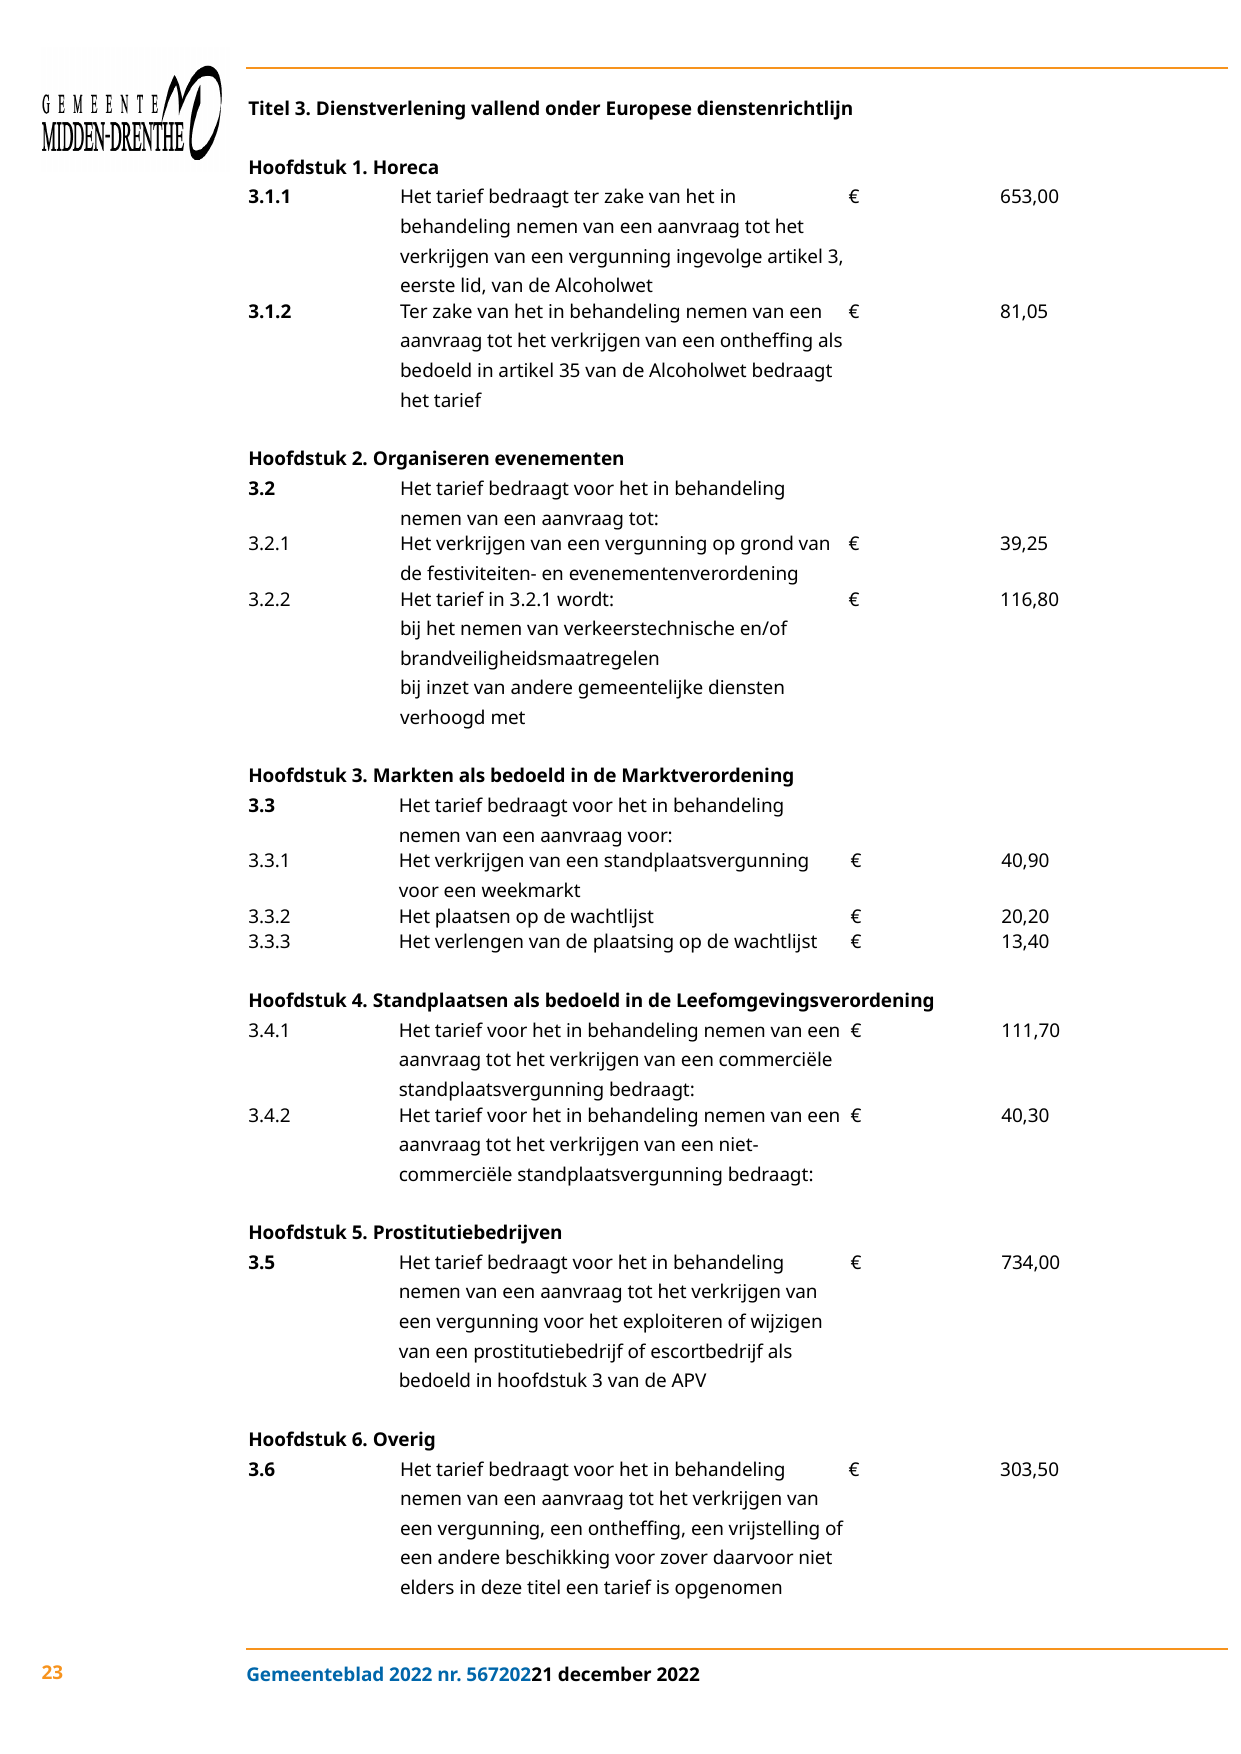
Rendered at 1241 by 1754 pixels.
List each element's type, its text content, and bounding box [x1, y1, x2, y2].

table_cell 40,30 [1001, 1102, 1152, 1187]
table_header € [850, 1249, 1001, 1393]
table_cell 81,05 [1000, 298, 1152, 413]
table_header 111,70 [1001, 1017, 1152, 1102]
table_header € [850, 1017, 1001, 1102]
table_header 3.3 [248, 792, 398, 848]
picture [41, 47, 231, 172]
table_cell € [848, 298, 1000, 413]
table_header Het tarief bedraagt ter zake van het in behandeling nemen van een aanvraag tot het verkrijgen van een vergunning ingevolge artikel 3, eerste lid, van de Alcoholwet [400, 184, 848, 298]
table_header 303,50 [1000, 1456, 1152, 1600]
text Hoofdstuk 3. Markten als bedoeld in de Marktverordening [248, 763, 1152, 788]
table_header 734,00 [1001, 1249, 1152, 1393]
table_header Het tarief bedraagt voor het in behandeling nemen van een aanvraag tot het verkrijgen van een vergunning, een ontheffing, een vrijstelling of een andere beschikking voor zover daarvoor niet elders in deze titel een tarief is opgenomen [400, 1456, 848, 1600]
table_header Het tarief bedraagt voor het in behandeling nemen van een aanvraag tot: [400, 475, 848, 530]
table_cell 20,20 [1001, 903, 1152, 929]
table_cell € [850, 929, 1001, 954]
table_cell Het plaatsen op de wachtlijst [399, 903, 850, 929]
table_header Het tarief voor het in behandeling nemen van een aanvraag tot het verkrijgen van een commerciële standplaatsvergunning bedraagt: [399, 1017, 850, 1102]
table_cell 3.1.2 [248, 298, 400, 413]
table_header 3.2 [248, 475, 400, 530]
table_cell € [850, 903, 1001, 929]
table_cell 3.3.1 [248, 848, 398, 903]
table_cell € [850, 1102, 1001, 1187]
table_header [1001, 792, 1152, 848]
table_header 3.5 [248, 1249, 398, 1393]
table_header Het tarief bedraagt voor het in behandeling nemen van een aanvraag voor: [399, 792, 850, 848]
table_header € [848, 184, 1000, 298]
text Hoofdstuk 4. Standplaatsen als bedoeld in de Leefomgevingsverordening [248, 987, 1152, 1013]
table_cell 116,80 [1000, 586, 1152, 730]
table_header Het tarief bedraagt voor het in behandeling nemen van een aanvraag tot het verkrijgen van een vergunning voor het exploiteren of wijzigen van een prostitutiebedrijf of escortbedrijf als bedoeld in hoofdstuk 3 van de APV [399, 1249, 850, 1393]
table_cell 39,25 [1000, 530, 1152, 586]
text Hoofdstuk 6. Overig [248, 1426, 1152, 1452]
table_cell Het tarief voor het in behandeling nemen van een aanvraag tot het verkrijgen van een niet-commerciële standplaatsvergunning bedraagt: [399, 1102, 850, 1187]
table_cell Het verkrijgen van een standplaatsvergunning voor een weekmarkt [399, 848, 850, 903]
table_header [850, 792, 1001, 848]
table_cell 3.3.2 [248, 903, 398, 929]
table_cell € [848, 586, 1000, 730]
table_cell Ter zake van het in behandeling nemen van een aanvraag tot het verkrijgen van een ontheffing als bedoeld in artikel 35 van de Alcoholwet bedraagt het tarief [400, 298, 848, 413]
table_header 3.4.1 [248, 1017, 398, 1102]
text Hoofdstuk 5. Prostitutiebedrijven [248, 1219, 1152, 1245]
table_header 653,00 [1000, 184, 1152, 298]
text Hoofdstuk 1. Horeca [248, 154, 1152, 180]
table_cell € [850, 848, 1001, 903]
table_cell Het verlengen van de plaatsing op de wachtlijst [399, 929, 850, 954]
text Titel 3. Dienstverlening vallend onder Europese dienstenrichtlijn [248, 95, 1152, 121]
table_cell 13,40 [1001, 929, 1152, 954]
table_cell € [848, 530, 1000, 586]
table_cell 3.2.2 [248, 586, 400, 730]
table_header 3.6 [248, 1456, 400, 1600]
table_cell Het tarief in 3.2.1 wordt: bij het nemen van verkeerstechnische en/of brandveiligheidsmaatregelen bij inzet van andere gemeentelijke diensten verhoogd met [400, 586, 848, 730]
table_header [848, 475, 1000, 530]
table_header € [848, 1456, 1000, 1600]
table_header 3.1.1 [248, 184, 400, 298]
table_cell 3.2.1 [248, 530, 400, 586]
table_header [1000, 475, 1152, 530]
text Hoofdstuk 2. Organiseren evenementen [248, 445, 1152, 471]
table_cell 40,90 [1001, 848, 1152, 903]
table_cell Het verkrijgen van een vergunning op grond van de festiviteiten- en evenementenverordening [400, 530, 848, 586]
table_cell 3.3.3 [248, 929, 398, 954]
table_cell 3.4.2 [248, 1102, 398, 1187]
